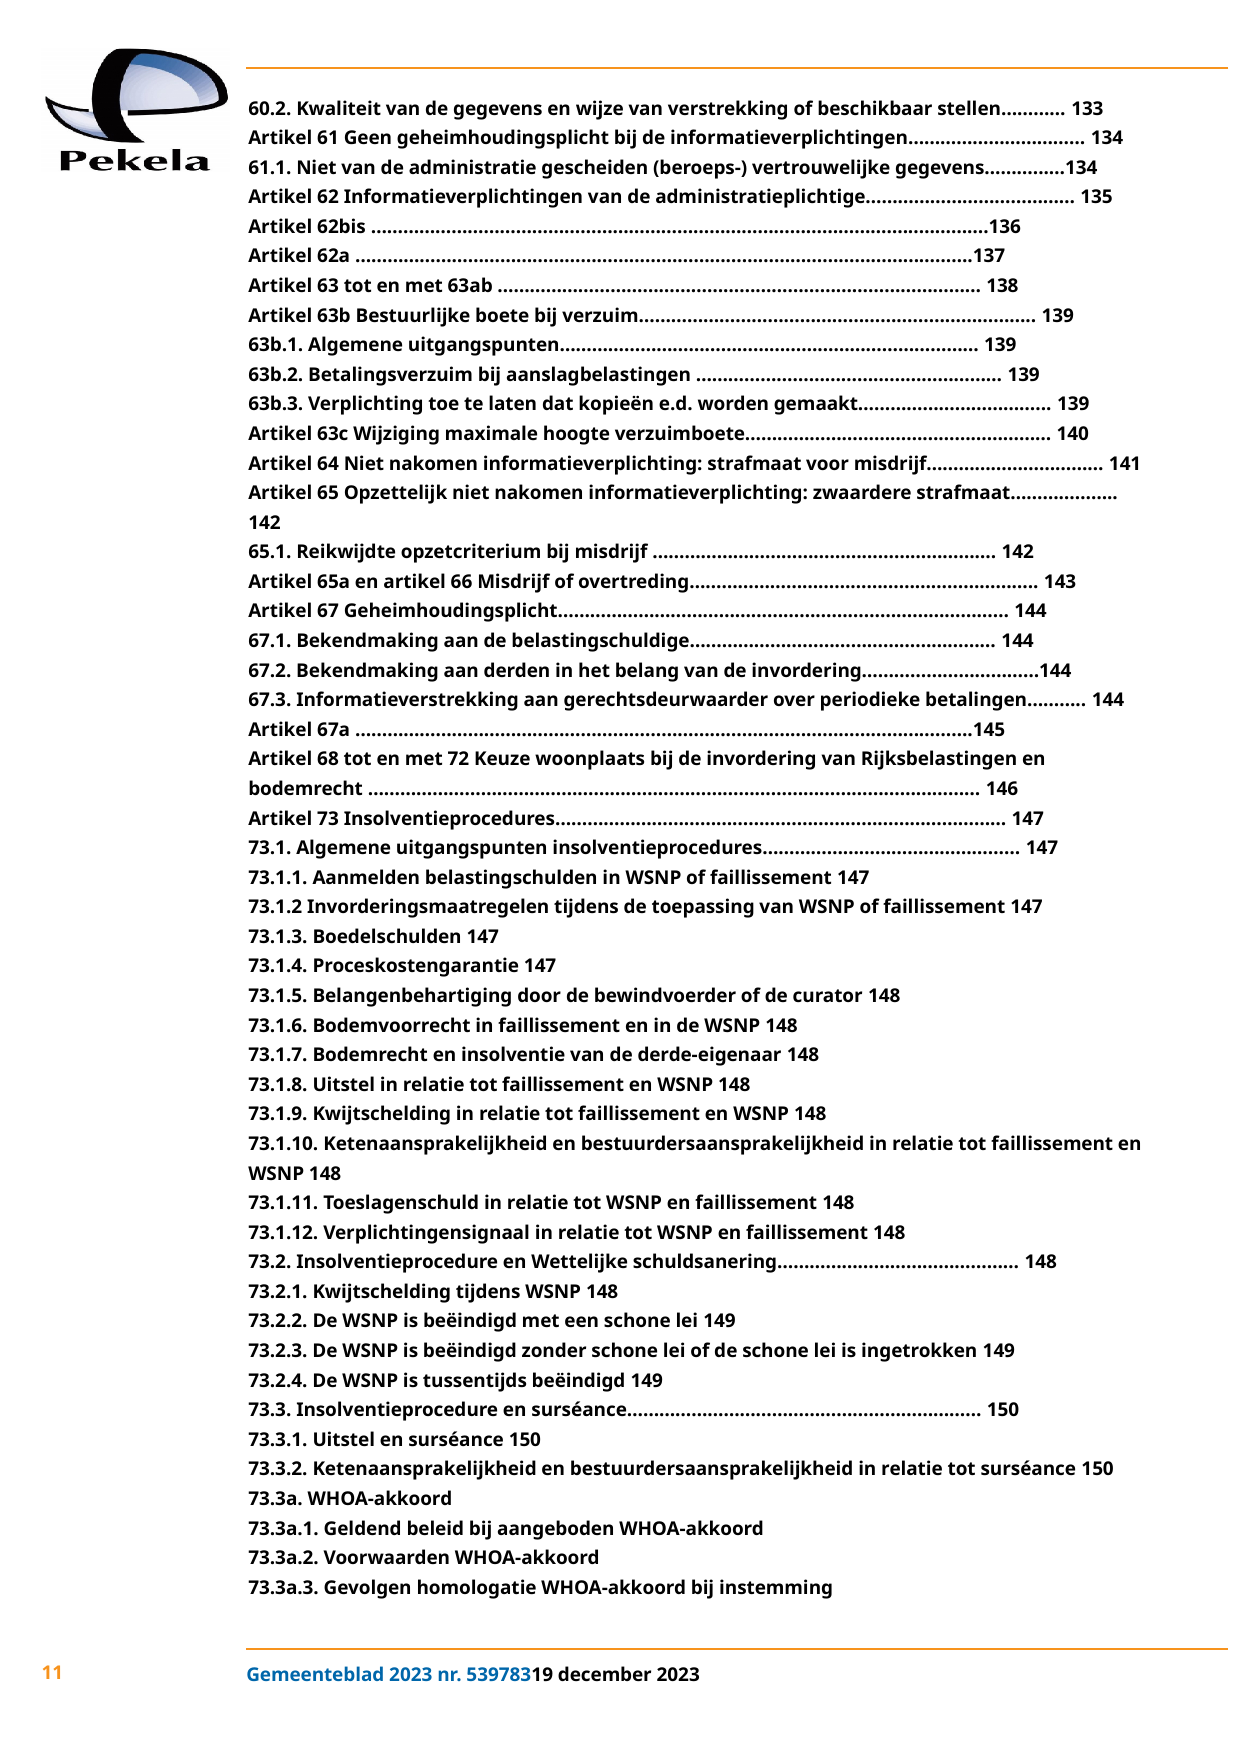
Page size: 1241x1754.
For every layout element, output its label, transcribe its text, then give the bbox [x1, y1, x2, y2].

text 73.1.10. Ketenaansprakelijkheid en bestuurdersaansprakelijkheid in relatie tot faillissement en WSNP 148 [248, 1130, 1152, 1186]
text 67.1. Bekendmaking aan de belastingschuldige………………………………………………… 144 [248, 627, 1152, 653]
text 73.1.2 Invorderingsmaatregelen tijdens de toepassing van WSNP of faillissement 147 [248, 893, 1152, 919]
text 73.3. Insolventieprocedure en surséance………………………………………………………… 150 [248, 1396, 1152, 1422]
text 73.2. Insolventieprocedure en Wettelijke schuldsanering……………………………………… 148 [248, 1248, 1152, 1274]
text 60.2. Kwaliteit van de gegevens en wijze van verstrekking of beschikbaar stellen………… 133 [248, 95, 1152, 121]
text 73.3.2. Ketenaansprakelijkheid en bestuurdersaansprakelijkheid in relatie tot surséance 150 [248, 1456, 1152, 1481]
text 63b.3. Verplichting toe te laten dat kopieën e.d. worden gemaakt……………………………... 139 [248, 391, 1152, 416]
text 73.1.9. Kwijtschelding in relatie tot faillissement en WSNP 148 [248, 1101, 1152, 1126]
text 67.2. Bekendmaking aan derden in het belang van de invordering……………………………144 [248, 657, 1152, 683]
text 73.3a. WHOA-akkoord [248, 1485, 1152, 1511]
text Artikel 63 tot en met 63ab ……………………………………………………………………………… 138 [248, 272, 1152, 298]
text 73.2.2. De WSNP is beëindigd met een schone lei 149 [248, 1308, 1152, 1333]
text 73.1.11. Toeslagenschuld in relatie tot WSNP en faillissement 148 [248, 1189, 1152, 1215]
text 73.1.12. Verplichtingensignaal in relatie tot WSNP en faillissement 148 [248, 1219, 1152, 1245]
text 73.1.3. Boedelschulden 147 [248, 923, 1152, 949]
text Artikel 68 tot en met 72 Keuze woonplaats bij de invordering van Rijksbelastingen en bodemrecht …………………………………………………………………………………………………… 146 [248, 746, 1152, 801]
text Artikel 62 Informatieverplichtingen van de administratieplichtige………………………………… 135 [248, 183, 1152, 209]
text Artikel 67 Geheimhoudingsplicht………………………………………………………………………… 144 [248, 598, 1152, 623]
text 73.1.7. Bodemrecht en insolventie van de derde-eigenaar 148 [248, 1041, 1152, 1067]
text 73.3a.1. Geldend beleid bij aangeboden WHOA-akkoord [248, 1515, 1152, 1541]
text Artikel 65a en artikel 66 Misdrijf of overtreding……………………………………………………….. 143 [248, 568, 1152, 594]
text Artikel 67a …………………………………………………………………………………………...……….145 [248, 716, 1152, 742]
text 67.3. Informatieverstrekking aan gerechtsdeurwaarder over periodieke betalingen……….. 144 [248, 686, 1152, 712]
text 73.1.1. Aanmelden belastingschulden in WSNP of faillissement 147 [248, 864, 1152, 890]
text Artikel 63b Bestuurlijke boete bij verzuim……………………………………………………………….. 139 [248, 302, 1152, 328]
text 63b.1. Algemene uitgangspunten…………………………………………………………………… 139 [248, 331, 1152, 357]
picture [41, 47, 231, 172]
text 73.1. Algemene uitgangspunten insolventieprocedures………………………………………… 147 [248, 834, 1152, 860]
text 73.1.4. Proceskostengarantie 147 [248, 953, 1152, 978]
text Artikel 61 Geen geheimhoudingsplicht bij de informatieverplichtingen…………………………… 134 [248, 124, 1152, 150]
text Artikel 73 Insolventieprocedures………………………………………………………………………… 147 [248, 805, 1152, 831]
text Artikel 64 Niet nakomen informatieverplichting: strafmaat voor misdrijf…………………………… 141 [248, 450, 1152, 476]
text 73.2.1. Kwijtschelding tijdens WSNP 148 [248, 1278, 1152, 1304]
text 73.1.8. Uitstel in relatie tot faillissement en WSNP 148 [248, 1071, 1152, 1097]
text 73.2.3. De WSNP is beëindigd zonder schone lei of de schone lei is ingetrokken 149 [248, 1337, 1152, 1363]
text 65.1. Reikwijdte opzetcriterium bij misdrijf ………………………………………………………. 142 [248, 538, 1152, 564]
text Artikel 63c Wijziging maximale hoogte verzuimboete………………………………………………… 140 [248, 420, 1152, 446]
text Artikel 62a …………………………………………………………………………………………...……….137 [248, 243, 1152, 268]
text 73.3a.3. Gevolgen homologatie WHOA-akkoord bij instemming [248, 1574, 1152, 1600]
text 73.3.1. Uitstel en surséance 150 [248, 1426, 1152, 1452]
text 73.1.6. Bodemvoorrecht in faillissement en in de WSNP 148 [248, 1012, 1152, 1038]
text 61.1. Niet van de administratie gescheiden (beroeps-) vertrouwelijke gegevens………...…134 [248, 154, 1152, 180]
text 73.1.5. Belangenbehartiging door de bewindvoerder of de curator 148 [248, 982, 1152, 1008]
text Artikel 65 Opzettelijk niet nakomen informatieverplichting: zwaardere strafmaat……………….. 142 [248, 479, 1152, 535]
text Artikel 62bis ………………………………………………………………………………………...………….136 [248, 213, 1152, 239]
text 63b.2. Betalingsverzuim bij aanslagbelastingen ………………………………………………… 139 [248, 361, 1152, 387]
text 73.2.4. De WSNP is tussentijds beëindigd 149 [248, 1367, 1152, 1393]
text 73.3a.2. Voorwaarden WHOA-akkoord [248, 1544, 1152, 1570]
